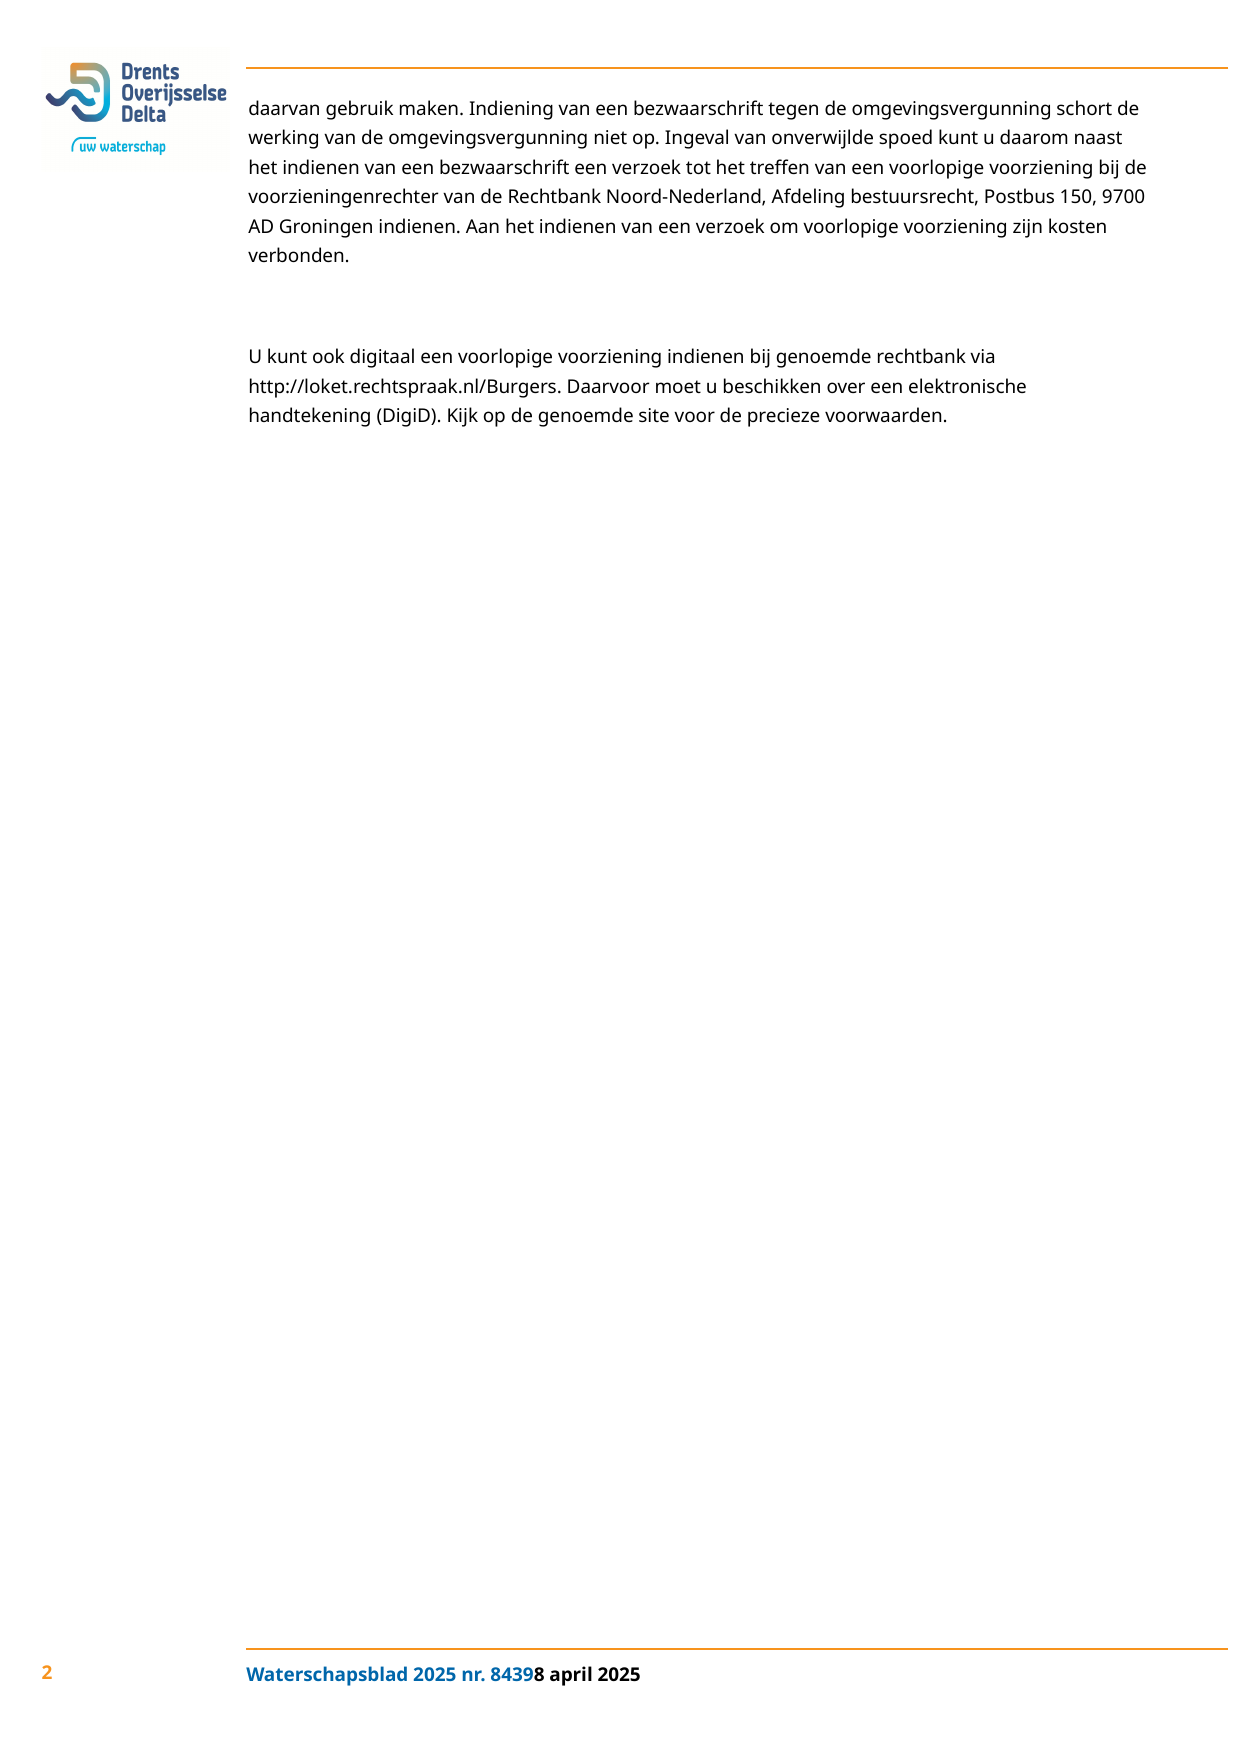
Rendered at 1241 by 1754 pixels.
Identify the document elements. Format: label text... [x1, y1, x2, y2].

text U kunt ook digitaal een voorlopige voorziening indienen bij genoemde rechtbank via http://loket.rechtspraak.nl/Burgers. Daarvoor moet u beschikken over een elektronische handtekening (DigiD). Kijk op de genoemde site voor de precieze voorwaarden. [248, 343, 1152, 428]
picture [41, 47, 231, 172]
text daarvan gebruik maken. Indiening van een bezwaarschrift tegen de omgevingsvergunning schort de werking van de omgevingsvergunning niet op. Ingeval van onverwijlde spoed kunt u daarom naast het indienen van een bezwaarschrift een verzoek tot het treffen van een voorlopige voorziening bij de voorzieningenrechter van de Rechtbank Noord-Nederland, Afdeling bestuursrecht, Postbus 150, 9700 AD Groningen indienen. Aan het indienen van een verzoek om voorlopige voorziening zijn kosten verbonden. [248, 95, 1152, 268]
